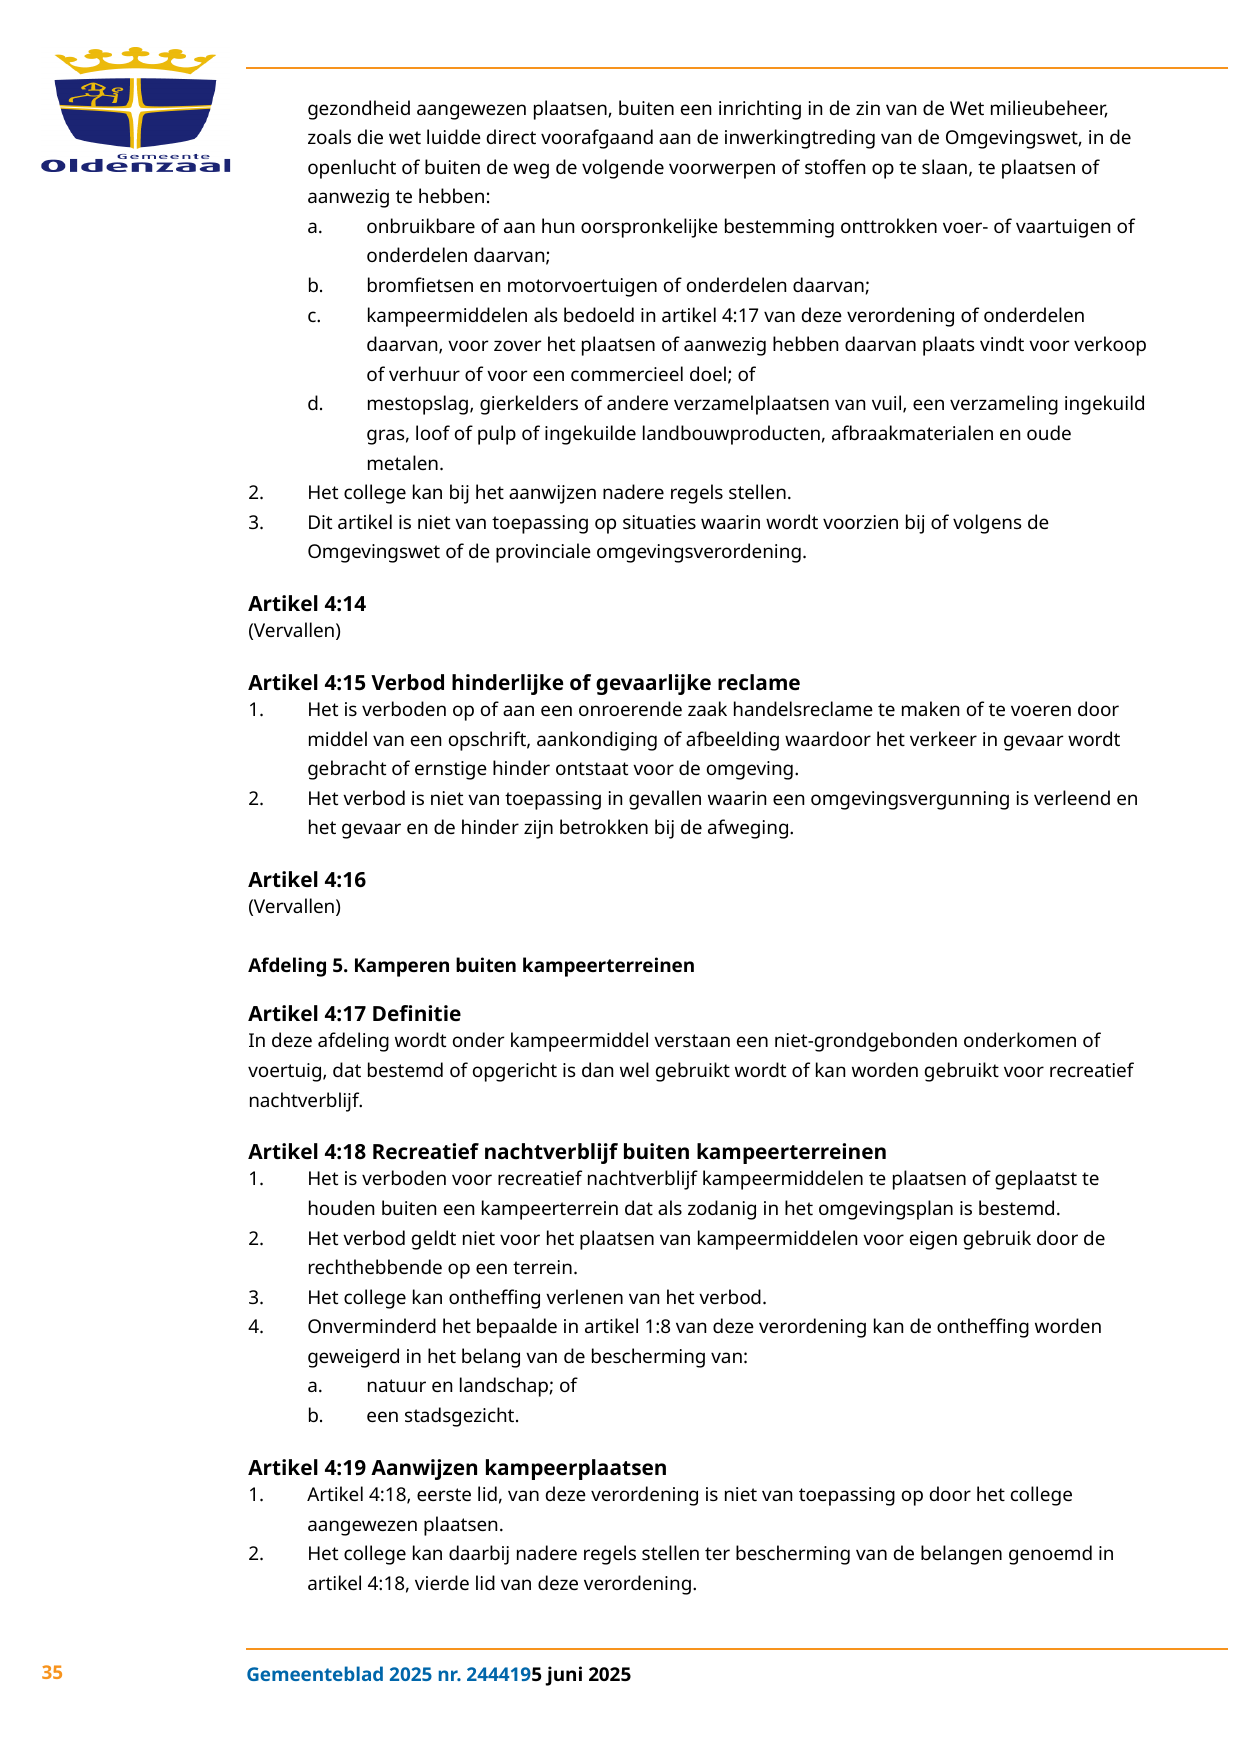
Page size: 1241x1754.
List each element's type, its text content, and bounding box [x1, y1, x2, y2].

list kampeermiddelen als bedoeld in artikel 4:17 van deze verordening of onderdelen daarvan, voor zover het plaatsen of aanwezig hebben daarvan plaats vindt voor verkoop of verhuur of voor een commercieel doel; of [307, 302, 1152, 387]
text Artikel 4:18 Recreatief nachtverblijf buiten kampeerterreinen [248, 1137, 1152, 1166]
list natuur en landschap; of [307, 1373, 1152, 1398]
list gezondheid aangewezen plaatsen, buiten een inrichting in de zin van de Wet milieubeheer, zoals die wet luidde direct voorafgaand aan de inwerkingtreding van de Omgevingswet, in de openlucht of buiten de weg de volgende voorwerpen of stoffen op te slaan, te plaatsen of aanwezig te hebben: [248, 95, 1152, 209]
text (Vervallen) [248, 617, 1152, 643]
list Het college kan bij het aanwijzen nadere regels stellen. [248, 479, 1152, 505]
text (Vervallen) [248, 893, 1152, 919]
text Artikel 4:15 Verbod hinderlijke of gevaarlijke reclame [248, 668, 1152, 696]
list Het verbod geldt niet voor het plaatsen van kampeermiddelen voor eigen gebruik door de rechthebbende op een terrein. [248, 1225, 1152, 1280]
text Artikel 4:19 Aanwijzen kampeerplaatsen [248, 1453, 1152, 1481]
list Het college kan daarbij nadere regels stellen ter bescherming van de belangen genoemd in artikel 4:18, vierde lid van deze verordening. [248, 1540, 1152, 1596]
text Artikel 4:17 Definitie [248, 999, 1152, 1028]
list Het college kan ontheffing verlenen van het verbod. [248, 1284, 1152, 1310]
list mestopslag, gierkelders of andere verzamelplaatsen van vuil, een verzameling ingekuild gras, loof of pulp of ingekuilde landbouwproducten, afbraakmaterialen en oude metalen. [307, 391, 1152, 476]
list Het is verboden op of aan een onroerende zaak handelsreclame te maken of te voeren door middel van een opschrift, aankondiging of afbeelding waardoor het verkeer in gevaar wordt gebracht of ernstige hinder ontstaat voor de omgeving. [248, 696, 1152, 781]
text In deze afdeling wordt onder kampeermiddel verstaan een niet-grondgebonden onderkomen of voertuig, dat bestemd of opgericht is dan wel gebruikt wordt of kan worden gebruikt voor recreatief nachtverblijf. [248, 1028, 1152, 1112]
picture [41, 47, 231, 172]
list Dit artikel is niet van toepassing op situaties waarin wordt voorzien bij of volgens de Omgevingswet of de provinciale omgevingsverordening. [248, 509, 1152, 564]
list Het is verboden voor recreatief nachtverblijf kampeermiddelen te plaatsen of geplaatst te houden buiten een kampeerterrein dat als zodanig in het omgevingsplan is bestemd. [248, 1166, 1152, 1221]
list Artikel 4:18, eerste lid, van deze verordening is niet van toepassing op door het college aangewezen plaatsen. [248, 1481, 1152, 1536]
list Het verbod is niet van toepassing in gevallen waarin een omgevingsvergunning is verleend en het gevaar en de hinder zijn betrokken bij de afweging. [248, 785, 1152, 840]
list Onverminderd het bepaalde in artikel 1:8 van deze verordening kan de ontheffing worden geweigerd in het belang van de bescherming van: [248, 1313, 1152, 1369]
text Artikel 4:14 [248, 589, 1152, 617]
text Afdeling 5. Kamperen buiten kampeerterreinen [248, 953, 1152, 978]
list bromfietsen en motorvoertuigen of onderdelen daarvan; [307, 272, 1152, 298]
text Artikel 4:16 [248, 865, 1152, 893]
list onbruikbare of aan hun oorspronkelijke bestemming onttrokken voer- of vaartuigen of onderdelen daarvan; [307, 213, 1152, 268]
list een stadsgezicht. [307, 1402, 1152, 1428]
